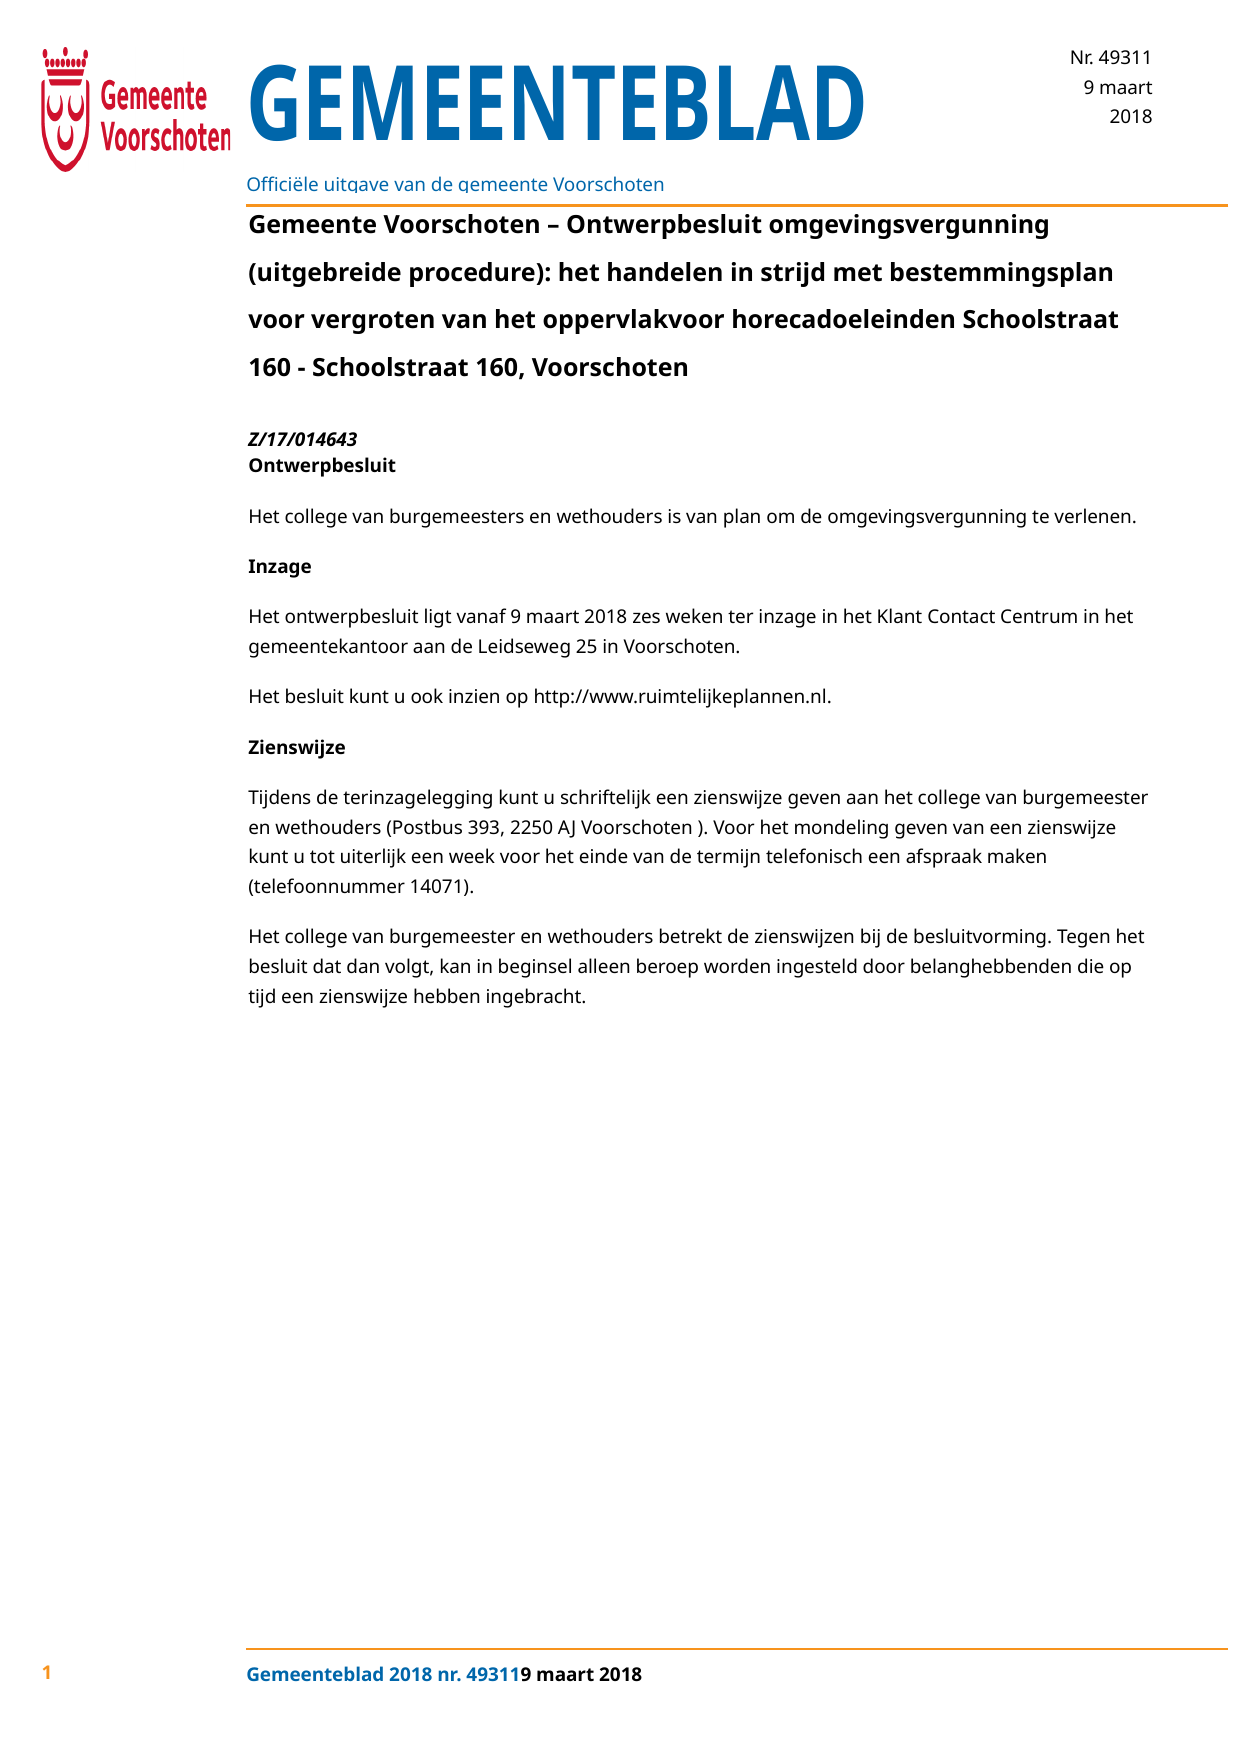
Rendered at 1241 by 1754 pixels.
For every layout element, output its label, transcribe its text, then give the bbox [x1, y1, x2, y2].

text Het college van burgemeesters en wethouders is van plan om de omgevingsvergunning te verlenen. [248, 503, 1152, 528]
text Z/17/014643 [248, 427, 1152, 452]
text Inzage [248, 553, 1152, 579]
text Het besluit kunt u ook inzien op http://www.ruimtelijkeplannen.nl. [248, 684, 1152, 709]
picture [41, 47, 231, 172]
text Het college van burgemeester en wethouders betrekt de zienswijzen bij de besluitvorming. Tegen het besluit dat dan volgt, kan in beginsel alleen beroep worden ingesteld door belanghebbenden die op tijd een zienswijze hebben ingebracht. [248, 924, 1152, 1008]
text Ontwerpbesluit [248, 452, 1152, 478]
text Tijdens de terinzagelegging kunt u schriftelijk een zienswijze geven aan het college van burgemeester en wethouders (Postbus 393, 2250 AJ Voorschoten ). Voor het mondeling geven van een zienswijze kunt u tot uiterlijk een week voor het einde van de termijn telefonisch een afspraak maken (telefoonnummer 14071). [248, 784, 1152, 899]
text Gemeente Voorschoten – Ontwerpbesluit omgevingsvergunning (uitgebreide procedure): het handelen in strijd met bestemmingsplan voor vergroten van het oppervlakvoor horecadoeleinden Schoolstraat 160 - Schoolstraat 160, Voorschoten [248, 207, 1152, 384]
text Het ontwerpbesluit ligt vanaf 9 maart 2018 zes weken ter inzage in het Klant Contact Centrum in het gemeentekantoor aan de Leidseweg 25 in Voorschoten. [248, 604, 1152, 659]
text Zienswijze [248, 734, 1152, 760]
